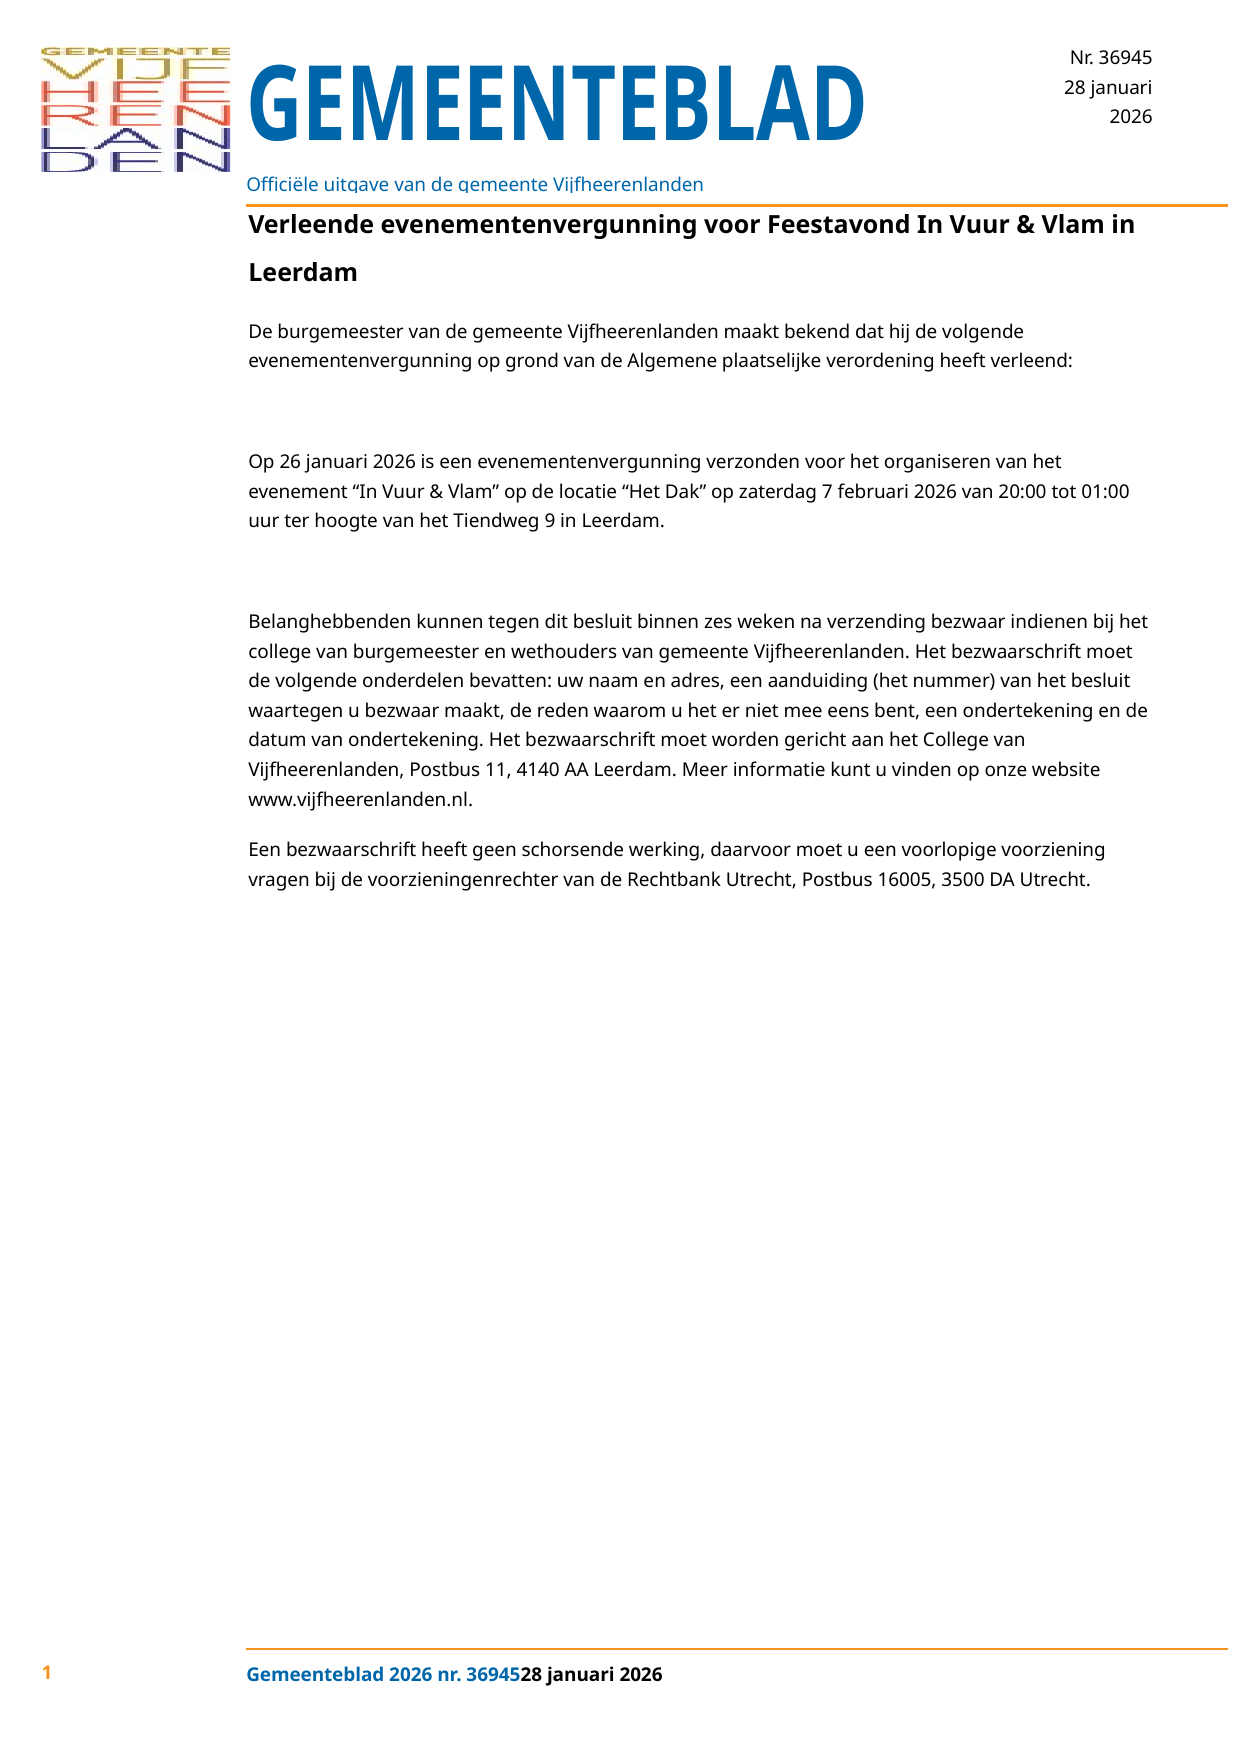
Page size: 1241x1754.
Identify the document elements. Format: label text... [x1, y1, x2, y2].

text Verleende evenementenvergunning voor Feestavond In Vuur & Vlam in Leerdam [248, 207, 1152, 288]
picture [41, 47, 231, 172]
text De burgemeester van de gemeente Vijfheerenlanden maakt bekend dat hij de volgende evenementenvergunning op grond van de Algemene plaatselijke verordening heeft verleend: [248, 318, 1152, 373]
text Een bezwaarschrift heeft geen schorsende werking, daarvoor moet u een voorlopige voorziening vragen bij de voorzieningenrechter van de Rechtbank Utrecht, Postbus 16005, 3500 DA Utrecht. [248, 836, 1152, 892]
text Op 26 januari 2026 is een evenementenvergunning verzonden voor het organiseren van het evenement “In Vuur & Vlam” op de locatie “Het Dak” op zaterdag 7 februari 2026 van 20:00 tot 01:00 uur ter hoogte van het Tiendweg 9 in Leerdam. [248, 448, 1152, 533]
text Belanghebbenden kunnen tegen dit besluit binnen zes weken na verzending bezwaar indienen bij het college van burgemeester en wethouders van gemeente Vijfheerenlanden. Het bezwaarschrift moet de volgende onderdelen bevatten: uw naam en adres, een aanduiding (het nummer) van het besluit waartegen u bezwaar maakt, de reden waarom u het er niet mee eens bent, een ondertekening en de datum van ondertekening. Het bezwaarschrift moet worden gericht aan het College van Vijfheerenlanden, Postbus 11, 4140 AA Leerdam. Meer informatie kunt u vinden op onze website www.vijfheerenlanden.nl. [248, 608, 1152, 812]
